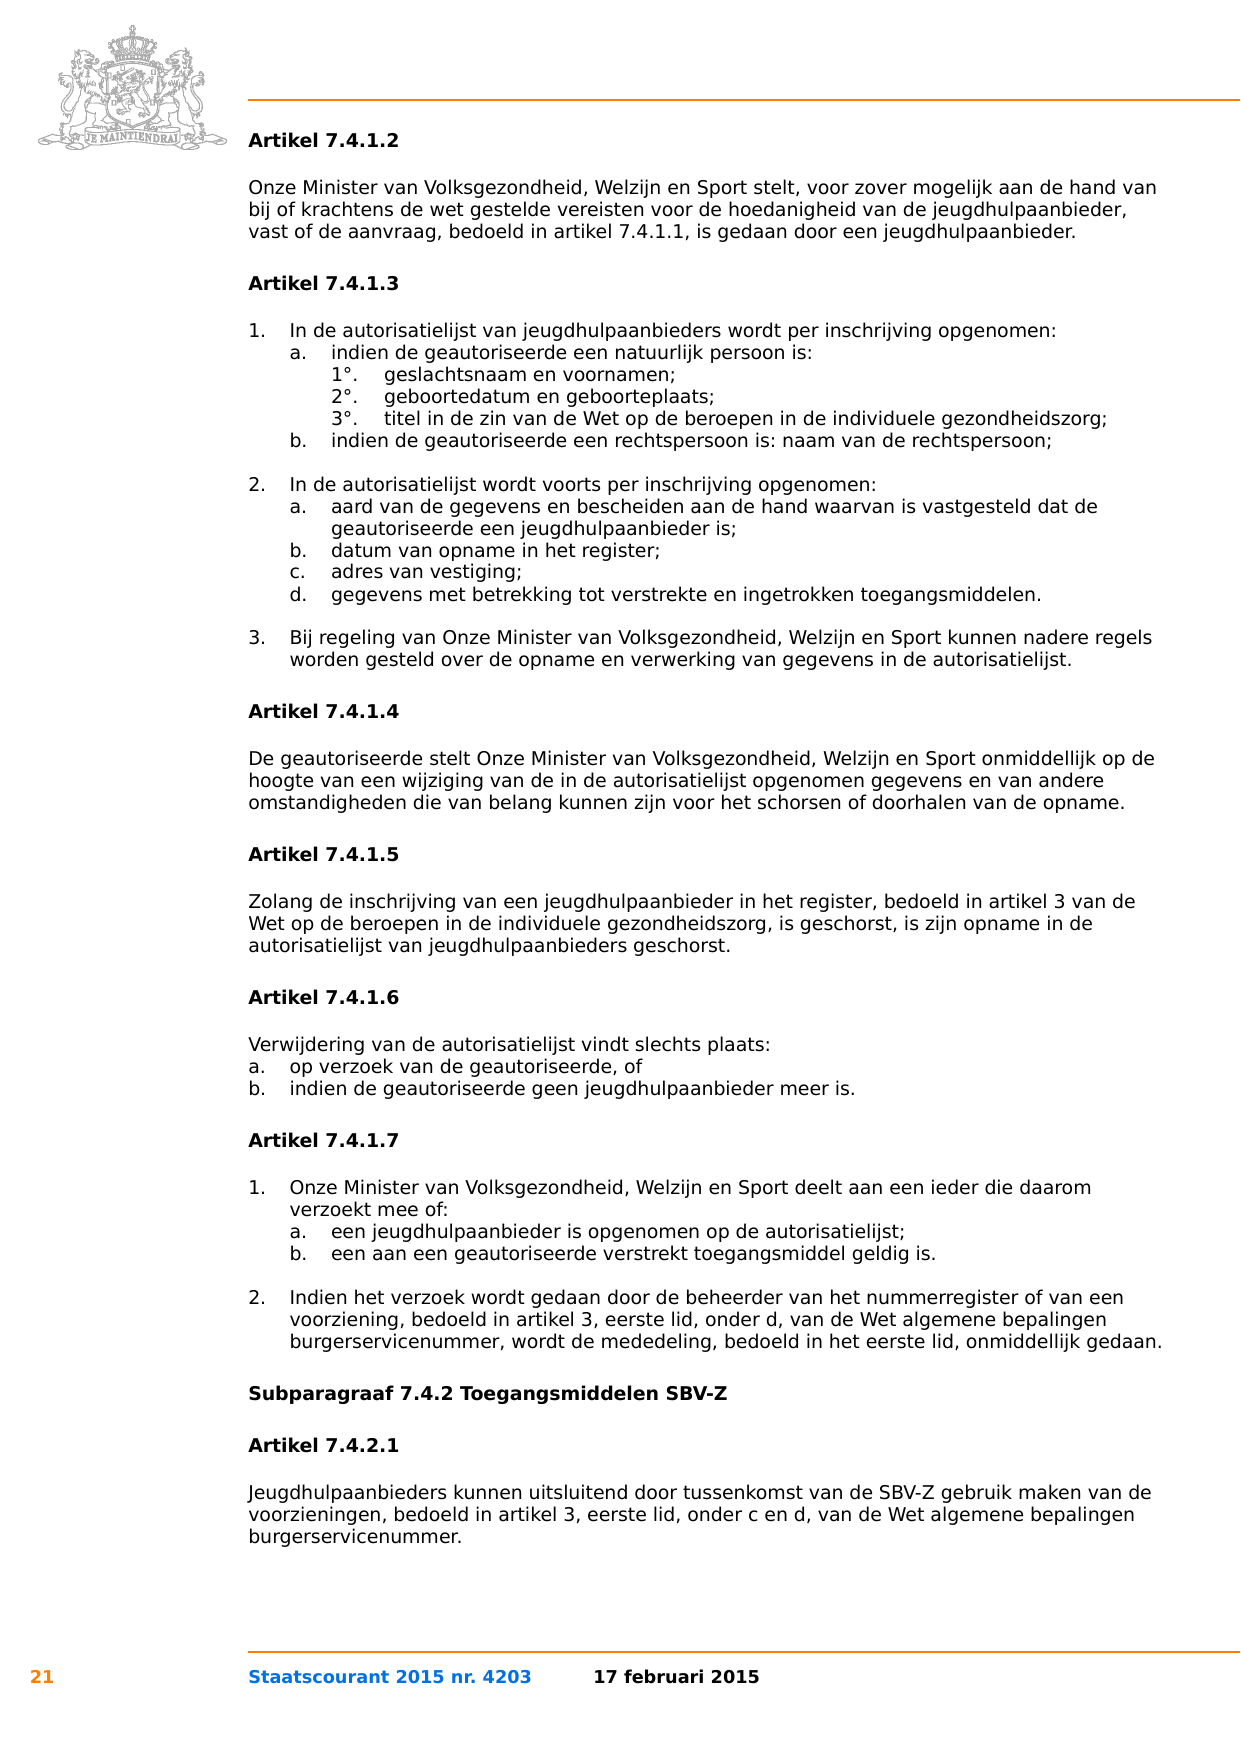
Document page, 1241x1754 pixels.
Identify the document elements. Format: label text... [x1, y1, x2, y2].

text a. een jeugdhulpaanbieder is opgenomen op de autorisatielijst; [289, 1221, 1163, 1243]
subtitle Subparagraaf 7.4.2 Toegangsmiddelen SBV-Z [248, 1383, 1163, 1405]
text c. adres van vestiging; [289, 561, 1163, 583]
subtitle Artikel 7.4.1.6 [248, 987, 1163, 1009]
text 3. Bij regeling van Onze Minister van Volksgezondheid, Welzijn en Sport kunnen nadere regels worden gesteld over de opname en verwerking van gegevens in de autorisatielijst. [248, 627, 1163, 671]
subtitle Artikel 7.4.2.1 [248, 1435, 1163, 1457]
text a. aard van de gegevens en bescheiden aan de hand waarvan is vastgesteld dat de geautoriseerde een jeugdhulpaanbieder is; [289, 496, 1163, 539]
text Onze Minister van Volksgezondheid, Welzijn en Sport stelt, voor zover mogelijk aan de hand van bij of krachtens de wet gestelde vereisten voor de hoedanigheid van de jeugdhulpaanbieder, vast of de aanvraag, bedoeld in artikel 7.4.1.1, is gedaan door een jeugdhulpaanbieder. [248, 177, 1163, 243]
text 1. Onze Minister van Volksgezondheid, Welzijn en Sport deelt aan een ieder die daarom verzoekt mee of: [248, 1177, 1163, 1221]
text 2. In de autorisatielijst wordt voorts per inschrijving opgenomen: [248, 473, 1163, 496]
text Verwijdering van de autorisatielijst vindt slechts plaats: [248, 1034, 1163, 1056]
text Zolang de inschrijving van een jeugdhulpaanbieder in het register, bedoeld in artikel 3 van de Wet op de beroepen in de individuele gezondheidszorg, is geschorst, is zijn opname in de autorisatielijst van jeugdhulpaanbieders geschorst. [248, 891, 1163, 957]
text Jeugdhulpaanbieders kunnen uitsluitend door tussenkomst van de SBV-Z gebruik maken van de voorzieningen, bedoeld in artikel 3, eerste lid, onder c en d, van de Wet algemene bepalingen burgerservicenummer. [248, 1482, 1163, 1548]
text 2. Indien het verzoek wordt gedaan door de beheerder van het nummerregister of van een voorziening, bedoeld in artikel 3, eerste lid, onder d, van de Wet algemene bepalingen burgerservicenummer, wordt de mededeling, bedoeld in het eerste lid, onmiddellijk gedaan. [248, 1287, 1163, 1353]
text 3°. titel in de zin van de Wet op de beroepen in de individuele gezondheidszorg; [331, 408, 1163, 430]
text 1. In de autorisatielijst van jeugdhulpaanbieders wordt per inschrijving opgenomen: [248, 320, 1163, 342]
text a. indien de geautoriseerde een natuurlijk persoon is: [289, 342, 1163, 364]
text b. indien de geautoriseerde geen jeugdhulpaanbieder meer is. [248, 1078, 1163, 1100]
subtitle Artikel 7.4.1.3 [248, 273, 1163, 295]
subtitle Artikel 7.4.1.2 [248, 130, 1163, 152]
text b. indien de geautoriseerde een rechtspersoon is: naam van de rechtspersoon; [289, 430, 1163, 452]
subtitle Artikel 7.4.1.4 [248, 701, 1163, 723]
picture [38, 25, 227, 150]
subtitle Artikel 7.4.1.7 [248, 1130, 1163, 1152]
text b. een aan een geautoriseerde verstrekt toegangsmiddel geldig is. [289, 1243, 1163, 1265]
text b. datum van opname in het register; [289, 539, 1163, 561]
text 2°. geboortedatum en geboorteplaats; [331, 386, 1163, 408]
text d. gegevens met betrekking tot verstrekte en ingetrokken toegangsmiddelen. [289, 583, 1163, 605]
text a. op verzoek van de geautoriseerde, of [248, 1056, 1163, 1078]
subtitle Artikel 7.4.1.5 [248, 844, 1163, 866]
text De geautoriseerde stelt Onze Minister van Volksgezondheid, Welzijn en Sport onmiddellijk op de hoogte van een wijziging van de in de autorisatielijst opgenomen gegevens en van andere omstandigheden die van belang kunnen zijn voor het schorsen of doorhalen van de opname. [248, 748, 1163, 814]
text 1°. geslachtsnaam en voornamen; [331, 364, 1163, 386]
